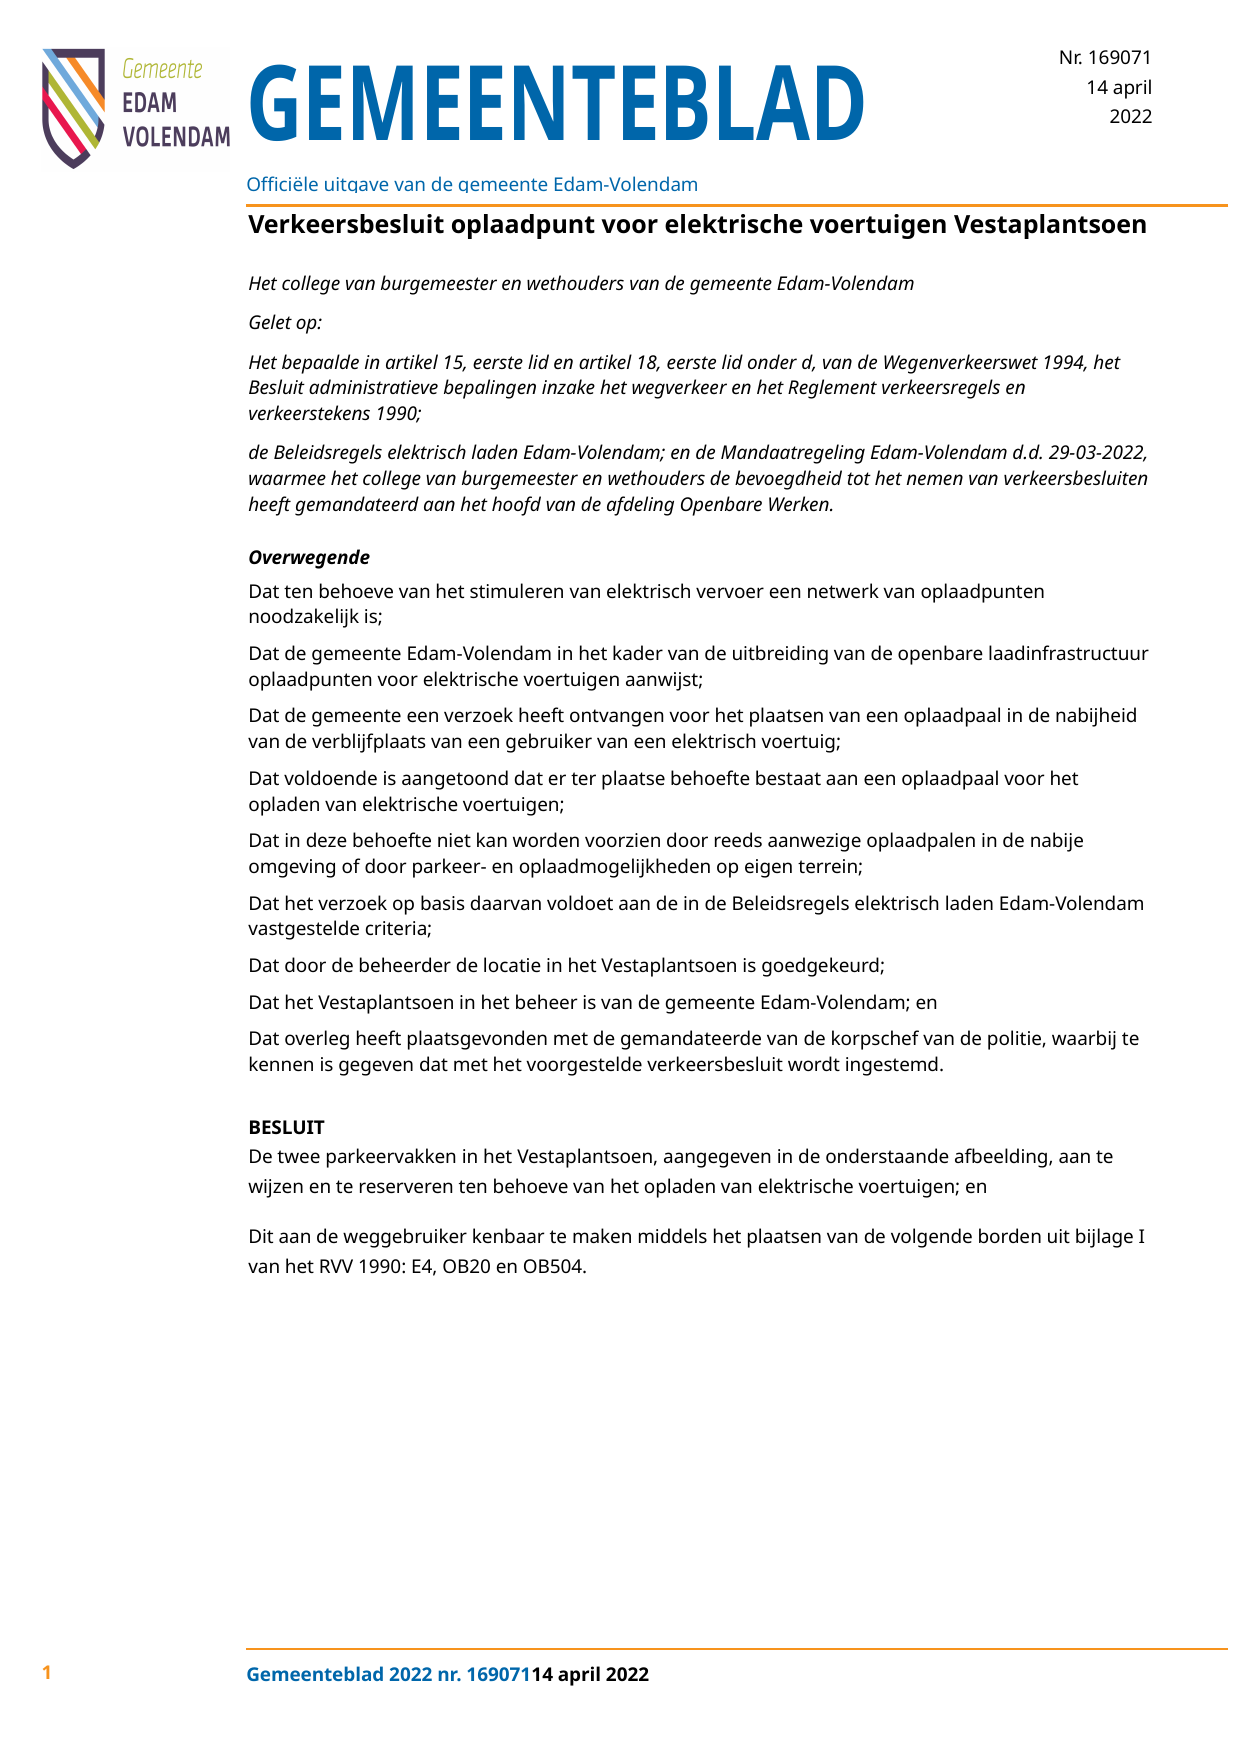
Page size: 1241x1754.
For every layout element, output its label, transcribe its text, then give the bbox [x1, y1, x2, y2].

text Dat voldoende is aangetoond dat er ter plaatse behoefte bestaat aan een oplaadpaal voor het opladen van elektrische voertuigen; [248, 765, 1152, 817]
text Verkeersbesluit oplaadpunt voor elektrische voertuigen Vestaplantsoen [248, 207, 1152, 241]
text Dit aan de weggebruiker kenbaar te maken middels het plaatsen van de volgende borden uit bijlage I van het RVV 1990: E4, OB20 en OB504. [248, 1224, 1152, 1279]
text BESLUIT [248, 1114, 1152, 1140]
text Dat de gemeente een verzoek heeft ontvangen voor het plaatsen van een oplaadpaal in de nabijheid van de verblijfplaats van een gebruiker van een elektrisch voertuig; [248, 703, 1152, 754]
text Dat het verzoek op basis daarvan voldoet aan de in de Beleidsregels elektrisch laden Edam-Volendam vastgestelde criteria; [248, 890, 1152, 941]
text De twee parkeervakken in het Vestaplantsoen, aangegeven in de onderstaande afbeelding, aan te wijzen en te reserveren ten behoeve van het opladen van elektrische voertuigen; en [248, 1144, 1152, 1199]
text de Beleidsregels elektrisch laden Edam-Volendam; en de Mandaatregeling Edam-Volendam d.d. 29-03-2022, waarmee het college van burgemeester en wethouders de bevoegdheid tot het nemen van verkeersbesluiten heeft gemandateerd aan het hoofd van de afdeling Openbare Werken. [248, 439, 1152, 517]
text Het college van burgemeester en wethouders van de gemeente Edam-Volendam [248, 270, 1152, 296]
text Dat het Vestaplantsoen in het beheer is van de gemeente Edam-Volendam; en [248, 989, 1152, 1015]
text Dat ten behoeve van het stimuleren van elektrisch vervoer een netwerk van oplaadpunten noodzakelijk is; [248, 578, 1152, 629]
text Dat door de beheerder de locatie in het Vestaplantsoen is goedgekeurd; [248, 952, 1152, 978]
picture [41, 47, 231, 172]
text Dat de gemeente Edam-Volendam in het kader van de uitbreiding van de openbare laadinfrastructuur oplaadpunten voor elektrische voertuigen aanwijst; [248, 640, 1152, 692]
text Dat overleg heeft plaatsgevonden met de gemandateerde van de korpschef van de politie, waarbij te kennen is gegeven dat met het voorgestelde verkeersbesluit wordt ingestemd. [248, 1026, 1152, 1077]
text Overwegende [248, 544, 1152, 569]
text Gelet op: [248, 309, 1152, 335]
text Dat in deze behoefte niet kan worden voorzien door reeds aanwezige oplaadpalen in de nabije omgeving of door parkeer- en oplaadmogelijkheden op eigen terrein; [248, 827, 1152, 879]
text Het bepaalde in artikel 15, eerste lid en artikel 18, eerste lid onder d, van de Wegenverkeerswet 1994, het Besluit administratieve bepalingen inzake het wegverkeer en het Reglement verkeersregels en verkeerstekens 1990; [248, 349, 1152, 426]
